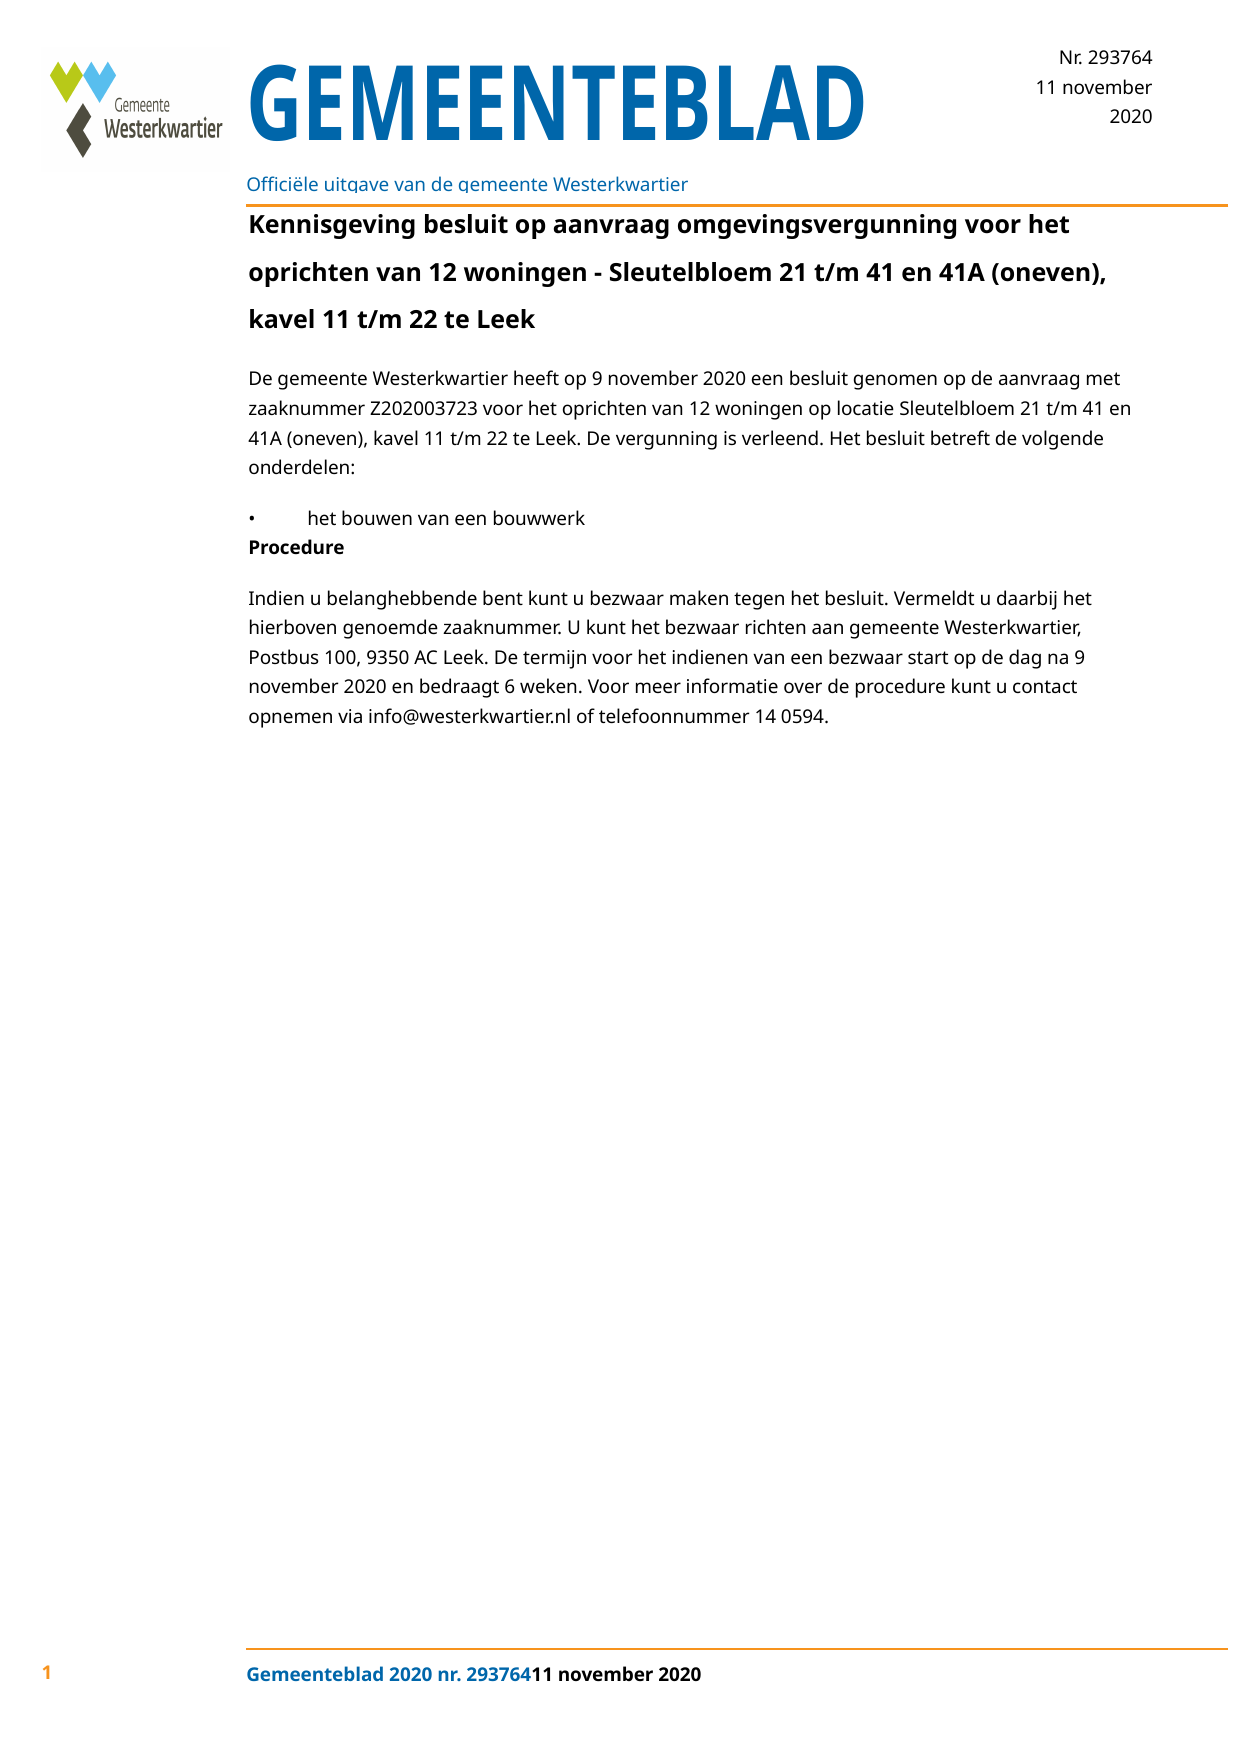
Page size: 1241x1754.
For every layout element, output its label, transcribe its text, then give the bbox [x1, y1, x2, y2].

text Procedure [248, 534, 1152, 560]
text De gemeente Westerkwartier heeft op 9 november 2020 een besluit genomen op de aanvraag met zaaknummer Z202003723 voor het oprichten van 12 woningen op locatie Sleutelbloem 21 t/m 41 en 41A (oneven), kavel 11 t/m 22 te Leek. De vergunning is verleend. Het besluit betreft de volgende onderdelen: [248, 366, 1152, 480]
picture [41, 47, 231, 172]
list het bouwen van een bouwwerk [248, 505, 1152, 530]
text Indien u belanghebbende bent kunt u bezwaar maken tegen het besluit. Vermeldt u daarbij het hierboven genoemde zaaknummer. U kunt het bezwaar richten aan gemeente Westerkwartier, Postbus 100, 9350 AC Leek. De termijn voor het indienen van een bezwaar start op de dag na 9 november 2020 en bedraagt 6 weken. Voor meer informatie over de procedure kunt u contact opnemen via info@westerkwartier.nl of telefoonnummer 14 0594. [248, 585, 1152, 729]
text Kennisgeving besluit op aanvraag omgevingsvergunning voor het oprichten van 12 woningen - Sleutelbloem 21 t/m 41 en 41A (oneven), kavel 11 t/m 22 te Leek [248, 207, 1152, 336]
